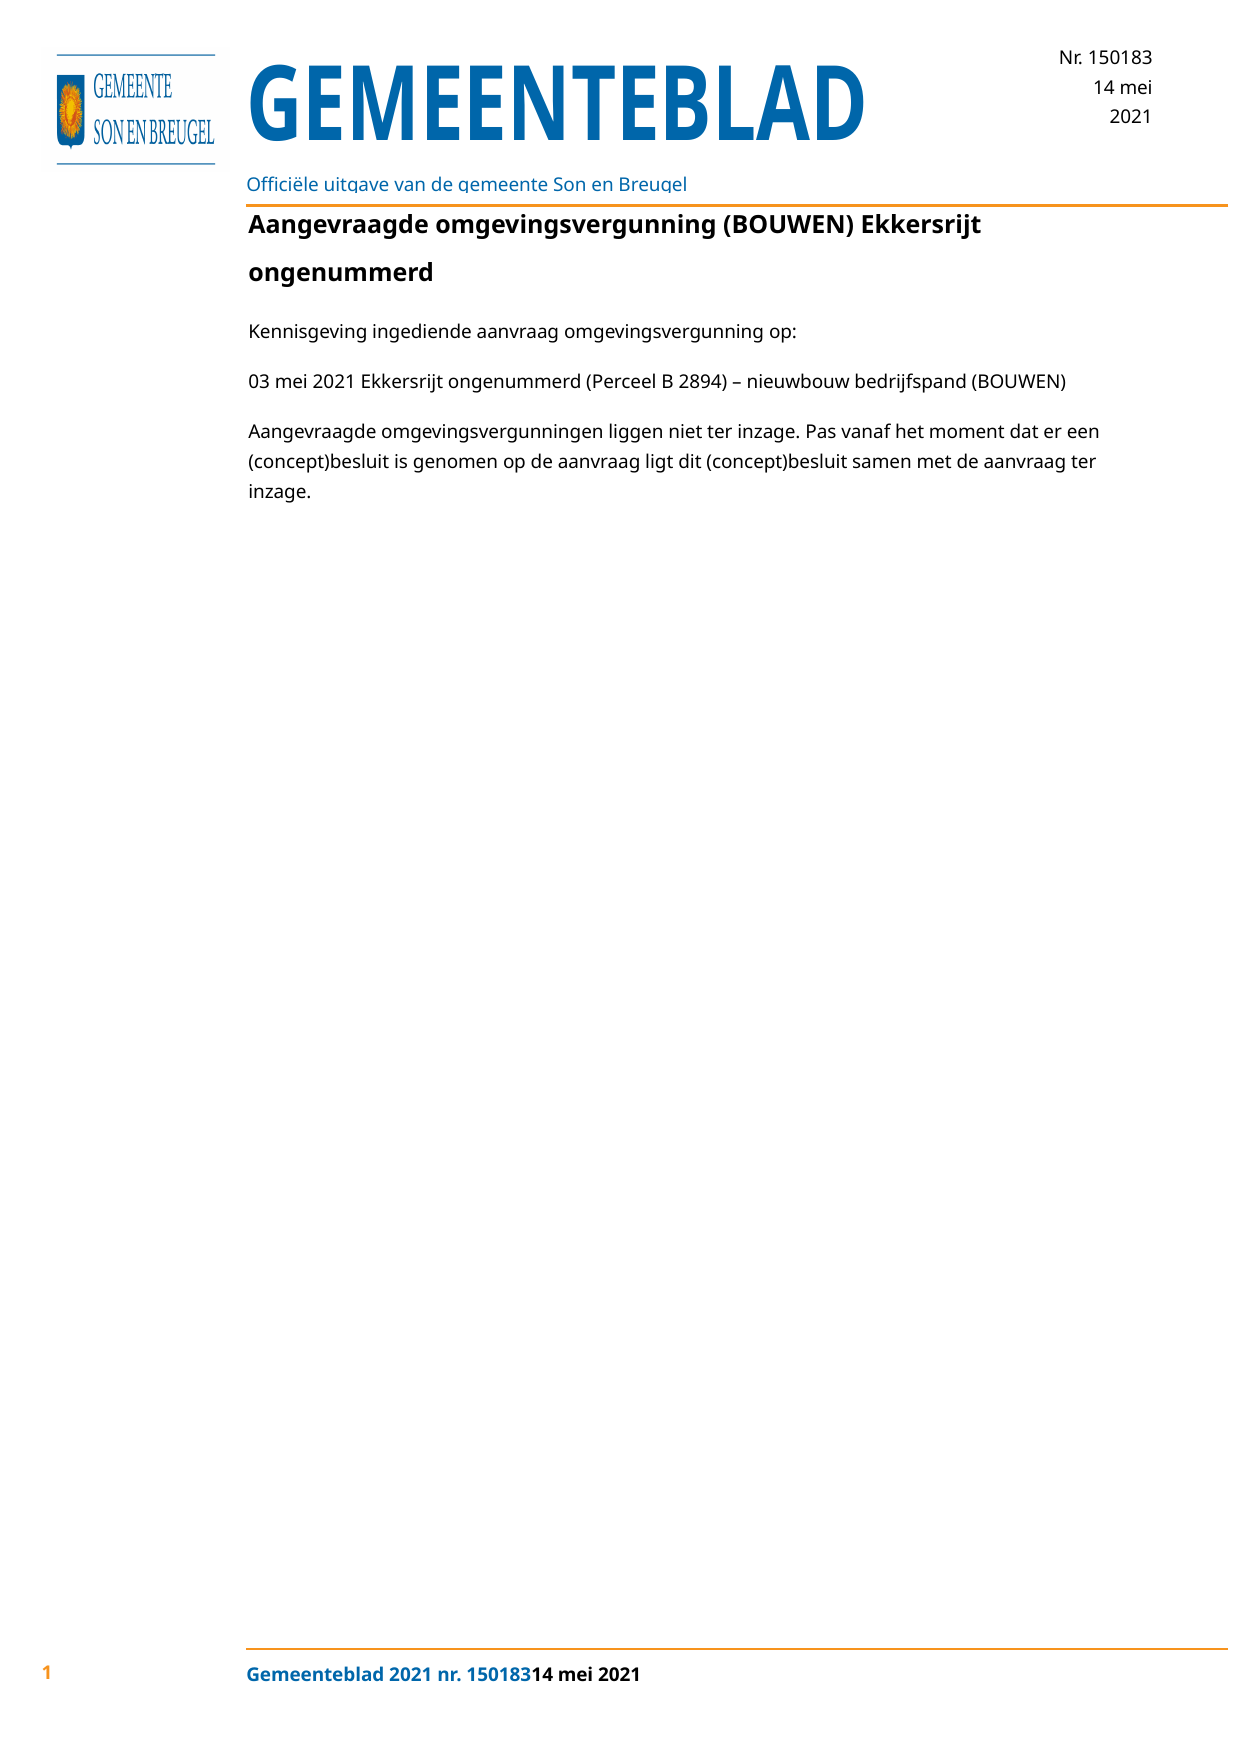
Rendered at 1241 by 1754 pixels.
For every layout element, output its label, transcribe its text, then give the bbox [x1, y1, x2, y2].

text 03 mei 2021 Ekkersrijt ongenummerd (Perceel B 2894) – nieuwbouw bedrijfspand (BOUWEN) [248, 368, 1152, 394]
picture [41, 47, 231, 172]
text Aangevraagde omgevingsvergunning (BOUWEN) Ekkersrijt ongenummerd [248, 207, 1152, 288]
text Aangevraagde omgevingsvergunningen liggen niet ter inzage. Pas vanaf het moment dat er een (concept)besluit is genomen op de aanvraag ligt dit (concept)besluit samen met de aanvraag ter inzage. [248, 419, 1152, 504]
text Kennisgeving ingediende aanvraag omgevingsvergunning op: [248, 318, 1152, 344]
